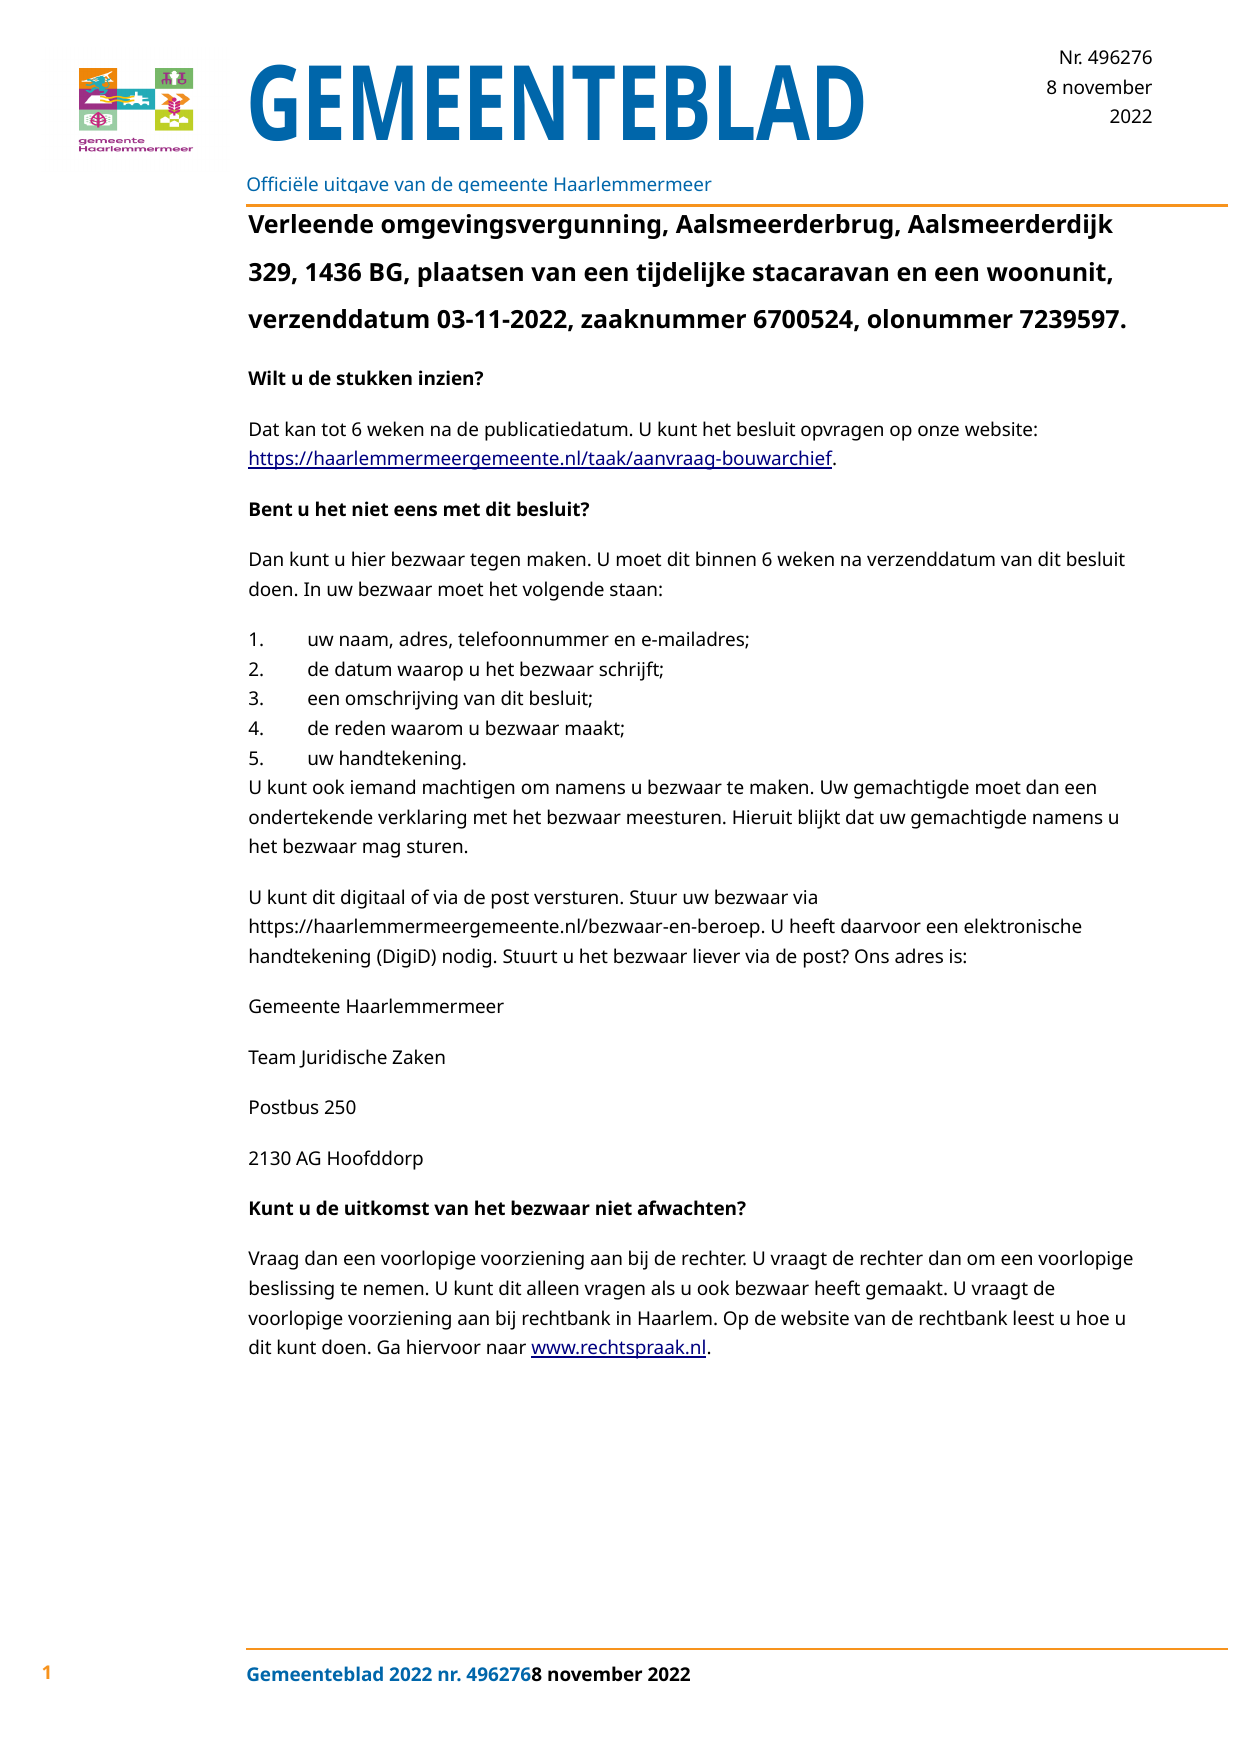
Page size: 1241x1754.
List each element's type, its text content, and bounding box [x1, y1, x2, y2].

text Postbus 250 [248, 1094, 1152, 1120]
text Verleende omgevingsvergunning, Aalsmeerderbrug, Aalsmeerderdijk 329, 1436 BG, plaatsen van een tijdelijke stacaravan en een woonunit, verzenddatum 03-11-2022, zaaknummer 6700524, olonummer 7239597. [248, 207, 1152, 336]
text Team Juridische Zaken [248, 1044, 1152, 1069]
text Kunt u de uitkomst van het bezwaar niet afwachten? [248, 1195, 1152, 1221]
list de datum waarop u het bezwaar schrijft; [248, 656, 1152, 682]
list een omschrijving van dit besluit; [248, 686, 1152, 711]
list uw naam, adres, telefoonnummer en e-mailadres; [248, 626, 1152, 652]
text 2130 AG Hoofddorp [248, 1145, 1152, 1170]
picture [41, 47, 231, 172]
text Dat kan tot 6 weken na de publicatiedatum. U kunt het besluit opvragen op onze website: https://haarlemmermeergemeente.nl/taak/aanvraag-bouwarchief. [248, 416, 1152, 471]
text Bent u het niet eens met dit besluit? [248, 496, 1152, 522]
text Wilt u de stukken inzien? [248, 366, 1152, 391]
text Gemeente Haarlemmermeer [248, 993, 1152, 1019]
list de reden waarom u bezwaar maakt; [248, 715, 1152, 741]
text U kunt dit digitaal of via de post versturen. Stuur uw bezwaar via https://haarlemmermeergemeente.nl/bezwaar-en-beroep. U heeft daarvoor een elektronische handtekening (DigiD) nodig. Stuurt u het bezwaar liever via de post? Ons adres is: [248, 884, 1152, 969]
text Vraag dan een voorlopige voorziening aan bij de rechter. U vraagt de rechter dan om een voorlopige beslissing te nemen. U kunt dit alleen vragen als u ook bezwaar heeft gemaakt. U vraagt de voorlopige voorziening aan bij rechtbank in Haarlem. Op de website van de rechtbank leest u hoe u dit kunt doen. Ga hiervoor naar www.rechtspraak.nl. [248, 1246, 1152, 1360]
text U kunt ook iemand machtigen om namens u bezwaar te maken. Uw gemachtigde moet dan een ondertekende verklaring met het bezwaar meesturen. Hieruit blijkt dat uw gemachtigde namens u het bezwaar mag sturen. [248, 774, 1152, 859]
text Dan kunt u hier bezwaar tegen maken. U moet dit binnen 6 weken na verzenddatum van dit besluit doen. In uw bezwaar moet het volgende staan: [248, 546, 1152, 602]
list uw handtekening. [248, 745, 1152, 770]
